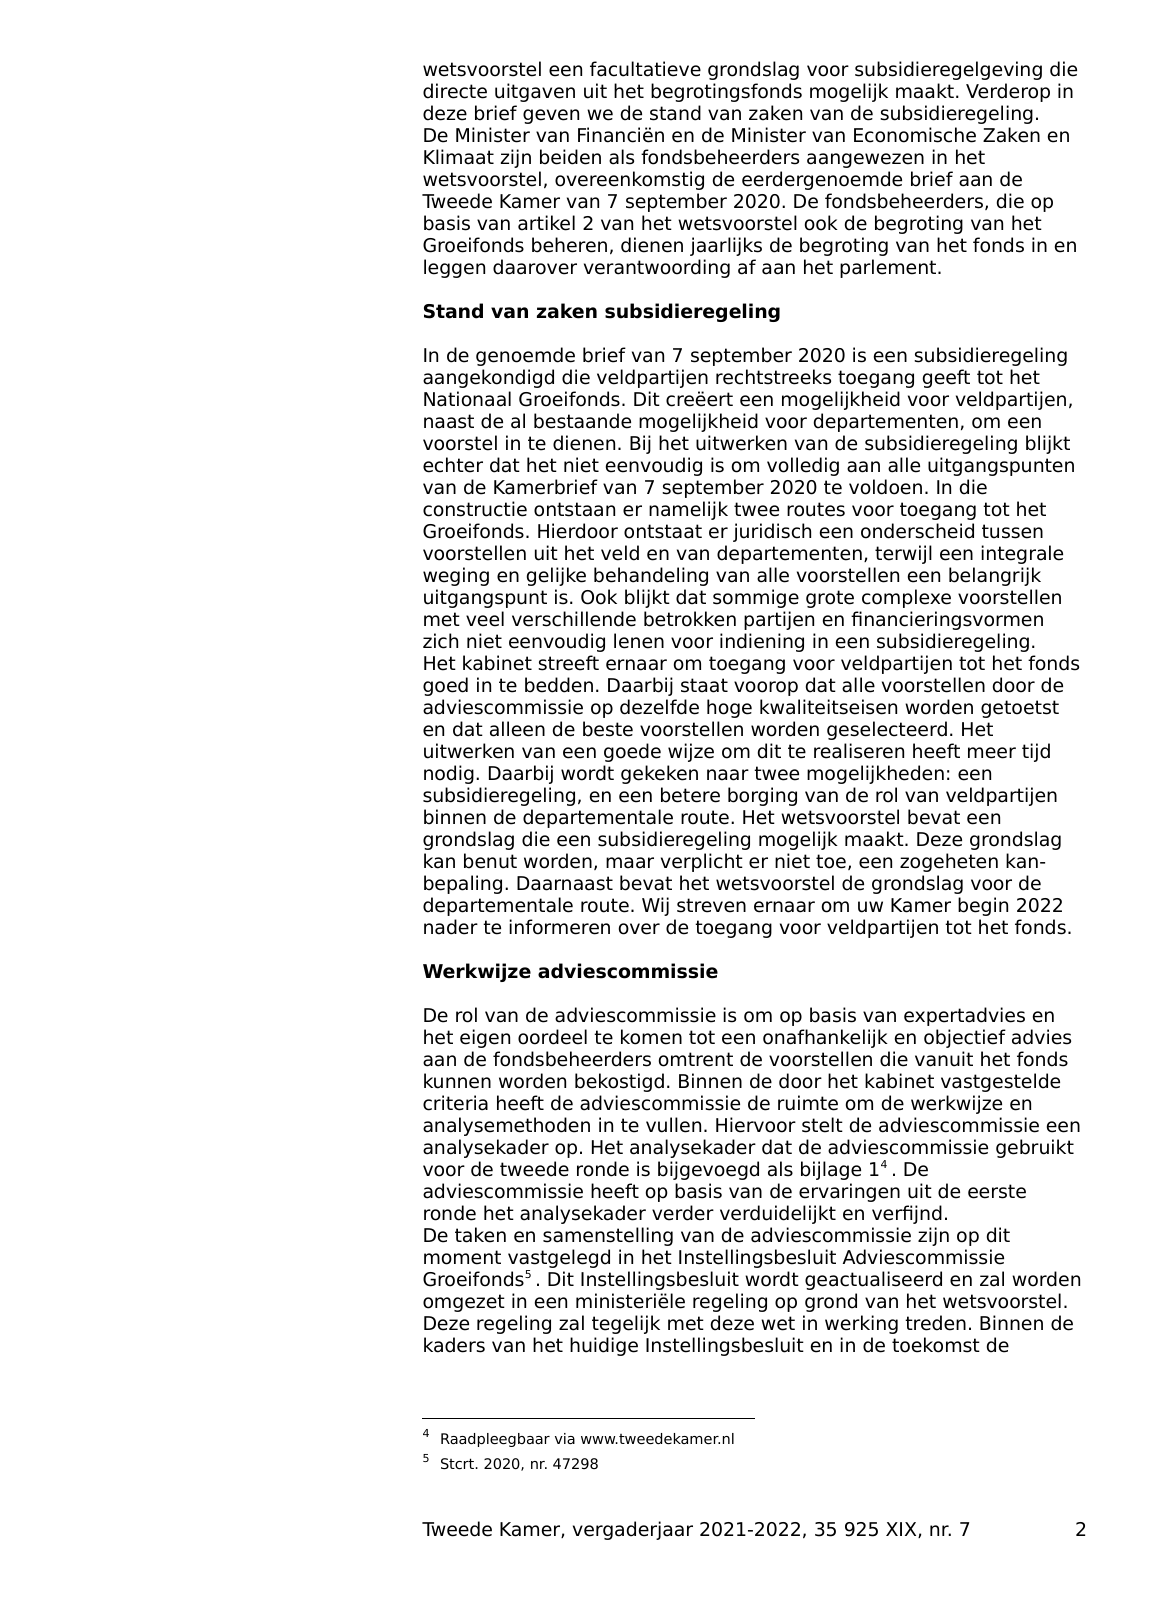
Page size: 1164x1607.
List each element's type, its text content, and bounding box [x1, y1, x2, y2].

text De rol van de adviescommissie is om op basis van expertadvies en het eigen oordeel te komen tot een onafhankelijk en objectief advies aan de fondsbeheerders omtrent de voorstellen die vanuit het fonds kunnen worden bekostigd. Binnen de door het kabinet vastgestelde criteria heeft de adviescommissie de ruimte om de werkwijze en analysemethoden in te vullen. Hiervoor stelt de adviescommissie een analysekader op. Het analysekader dat de adviescommissie gebruikt voor de tweede ronde is bijgevoegd als bijlage 1. De adviescommissie heeft op basis van de ervaringen uit de eerste ronde het analysekader verder verduidelijkt en verfijnd. [422, 1005, 1087, 1225]
text Stcrt. 2020, nr. 47298 [422, 1452, 1087, 1474]
text In de genoemde brief van 7 september 2020 is een subsidieregeling aangekondigd die veldpartijen rechtstreeks toegang geeft tot het Nationaal Groeifonds. Dit creëert een mogelijkheid voor veldpartijen, naast de al bestaande mogelijkheid voor departementen, om een voorstel in te dienen. Bij het uitwerken van de subsidieregeling blijkt echter dat het niet eenvoudig is om volledig aan alle uitgangspunten van de Kamerbrief van 7 september 2020 te voldoen. In die constructie ontstaan er namelijk twee routes voor toegang tot het Groeifonds. Hierdoor ontstaat er juridisch een onderscheid tussen voorstellen uit het veld en van departementen, terwijl een integrale weging en gelijke behandeling van alle voorstellen een belangrijk uitgangspunt is. Ook blijkt dat sommige grote complexe voorstellen met veel verschillende betrokken partijen en financieringsvormen zich niet eenvoudig lenen voor indiening in een subsidieregeling. [422, 345, 1087, 653]
text Het kabinet streeft ernaar om toegang voor veldpartijen tot het fonds goed in te bedden. Daarbij staat voorop dat alle voorstellen door de adviescommissie op dezelfde hoge kwaliteitseisen worden getoetst en dat alleen de beste voorstellen worden geselecteerd. Het uitwerken van een goede wijze om dit te realiseren heeft meer tijd nodig. Daarbij wordt gekeken naar twee mogelijkheden: een subsidieregeling, en een betere borging van de rol van veldpartijen binnen de departementale route. Het wetsvoorstel bevat een grondslag die een subsidieregeling mogelijk maakt. Deze grondslag kan benut worden, maar verplicht er niet toe, een zogeheten kan-bepaling. Daarnaast bevat het wetsvoorstel de grondslag voor de departementale route. Wij streven ernaar om uw Kamer begin 2022 nader te informeren over de toegang voor veldpartijen tot het fonds. [422, 653, 1087, 939]
text De Minister van Financiën en de Minister van Economische Zaken en Klimaat zijn beiden als fondsbeheerders aangewezen in het wetsvoorstel, overeenkomstig de eerdergenoemde brief aan de Tweede Kamer van 7 september 2020. De fondsbeheerders, die op basis van artikel 2 van het wetsvoorstel ook de begroting van het Groeifonds beheren, dienen jaarlijks de begroting van het fonds in en leggen daarover verantwoording af aan het parlement. [422, 125, 1087, 279]
text wetsvoorstel een facultatieve grondslag voor subsidieregelgeving die directe uitgaven uit het begrotingsfonds mogelijk maakt. Verderop in deze brief geven we de stand van zaken van de subsidieregeling. [422, 59, 1087, 125]
text Raadpleegbaar via www.tweedekamer.nl [422, 1427, 1087, 1449]
text De taken en samenstelling van de adviescommissie zijn op dit moment vastgelegd in het Instellingsbesluit Adviescommissie Groeifonds. Dit Instellingsbesluit wordt geactualiseerd en zal worden omgezet in een ministeriële regeling op grond van het wetsvoorstel. Deze regeling zal tegelijk met deze wet in werking treden. Binnen de kaders van het huidige Instellingsbesluit en in de toekomst de [422, 1225, 1087, 1357]
subtitle Stand van zaken subsidieregeling [422, 301, 1087, 323]
subtitle Werkwijze adviescommissie [422, 961, 1087, 983]
